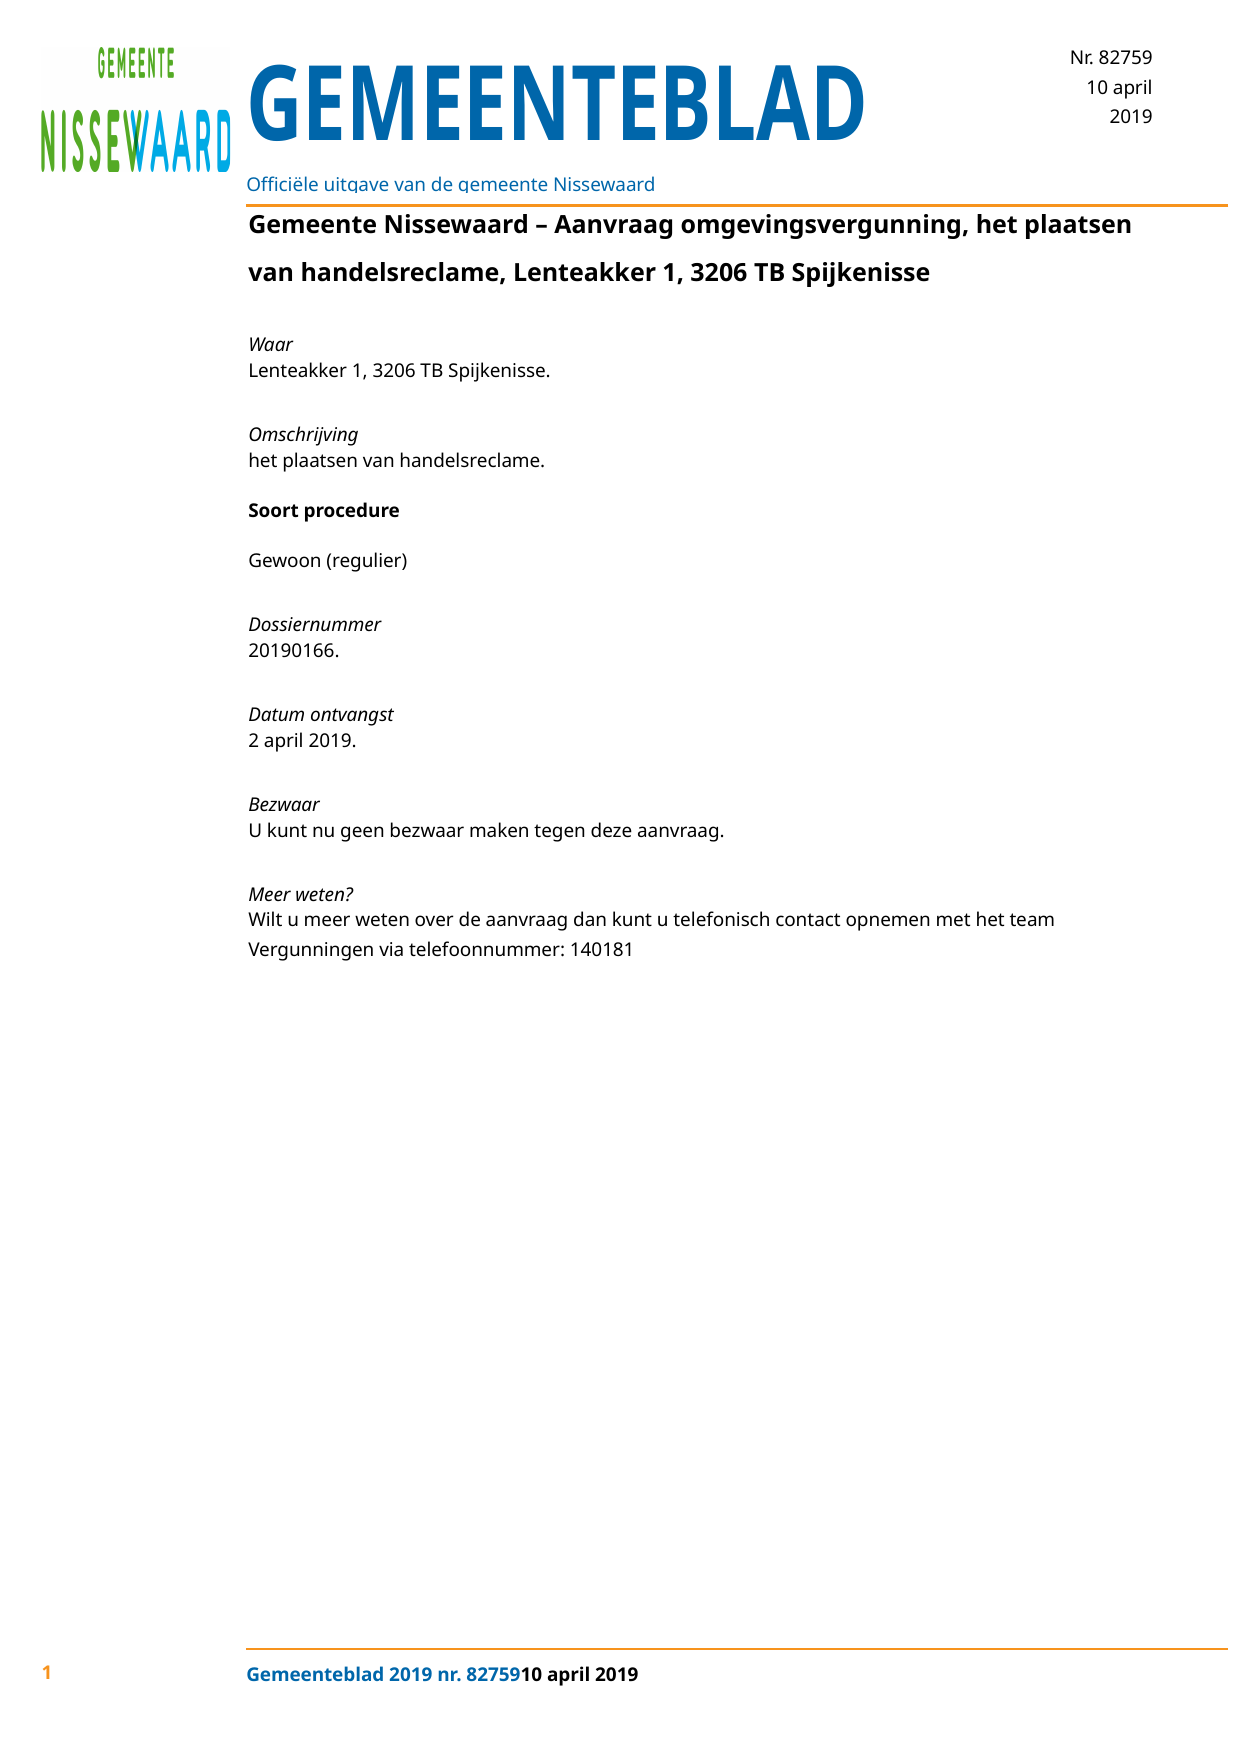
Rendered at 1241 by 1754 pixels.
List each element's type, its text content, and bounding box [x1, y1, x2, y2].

text 2 april 2019. [248, 727, 1152, 753]
text Gewoon (regulier) [248, 548, 1152, 573]
picture [200, 151, 206, 172]
text Wilt u meer weten over de aanvraag dan kunt u telefonisch contact opnemen met het team Vergunningen via telefoonnummer: 140181 [248, 906, 1152, 962]
text het plaatsen van handelsreclame. [248, 447, 1152, 473]
picture [41, 47, 231, 172]
text 20190166. [248, 637, 1152, 663]
text Gemeente Nissewaard – Aanvraag omgevingsvergunning, het plaatsen van handelsreclame, Lenteakker 1, 3206 TB Spijkenisse [248, 207, 1152, 288]
text Dossiernummer [248, 612, 1152, 637]
picture [222, 122, 227, 160]
text Omschrijving [248, 421, 1152, 447]
text Datum ontvangst [248, 701, 1152, 727]
text Meer weten? [248, 881, 1152, 906]
picture [154, 157, 165, 172]
text Lenteakker 1, 3206 TB Spijkenisse. [248, 357, 1152, 383]
text Soort procedure [248, 497, 1152, 523]
text U kunt nu geen bezwaar maken tegen deze aanvraag. [248, 817, 1152, 842]
picture [201, 122, 206, 138]
text Bezwaar [248, 791, 1152, 817]
text Waar [248, 331, 1152, 357]
picture [176, 157, 187, 172]
